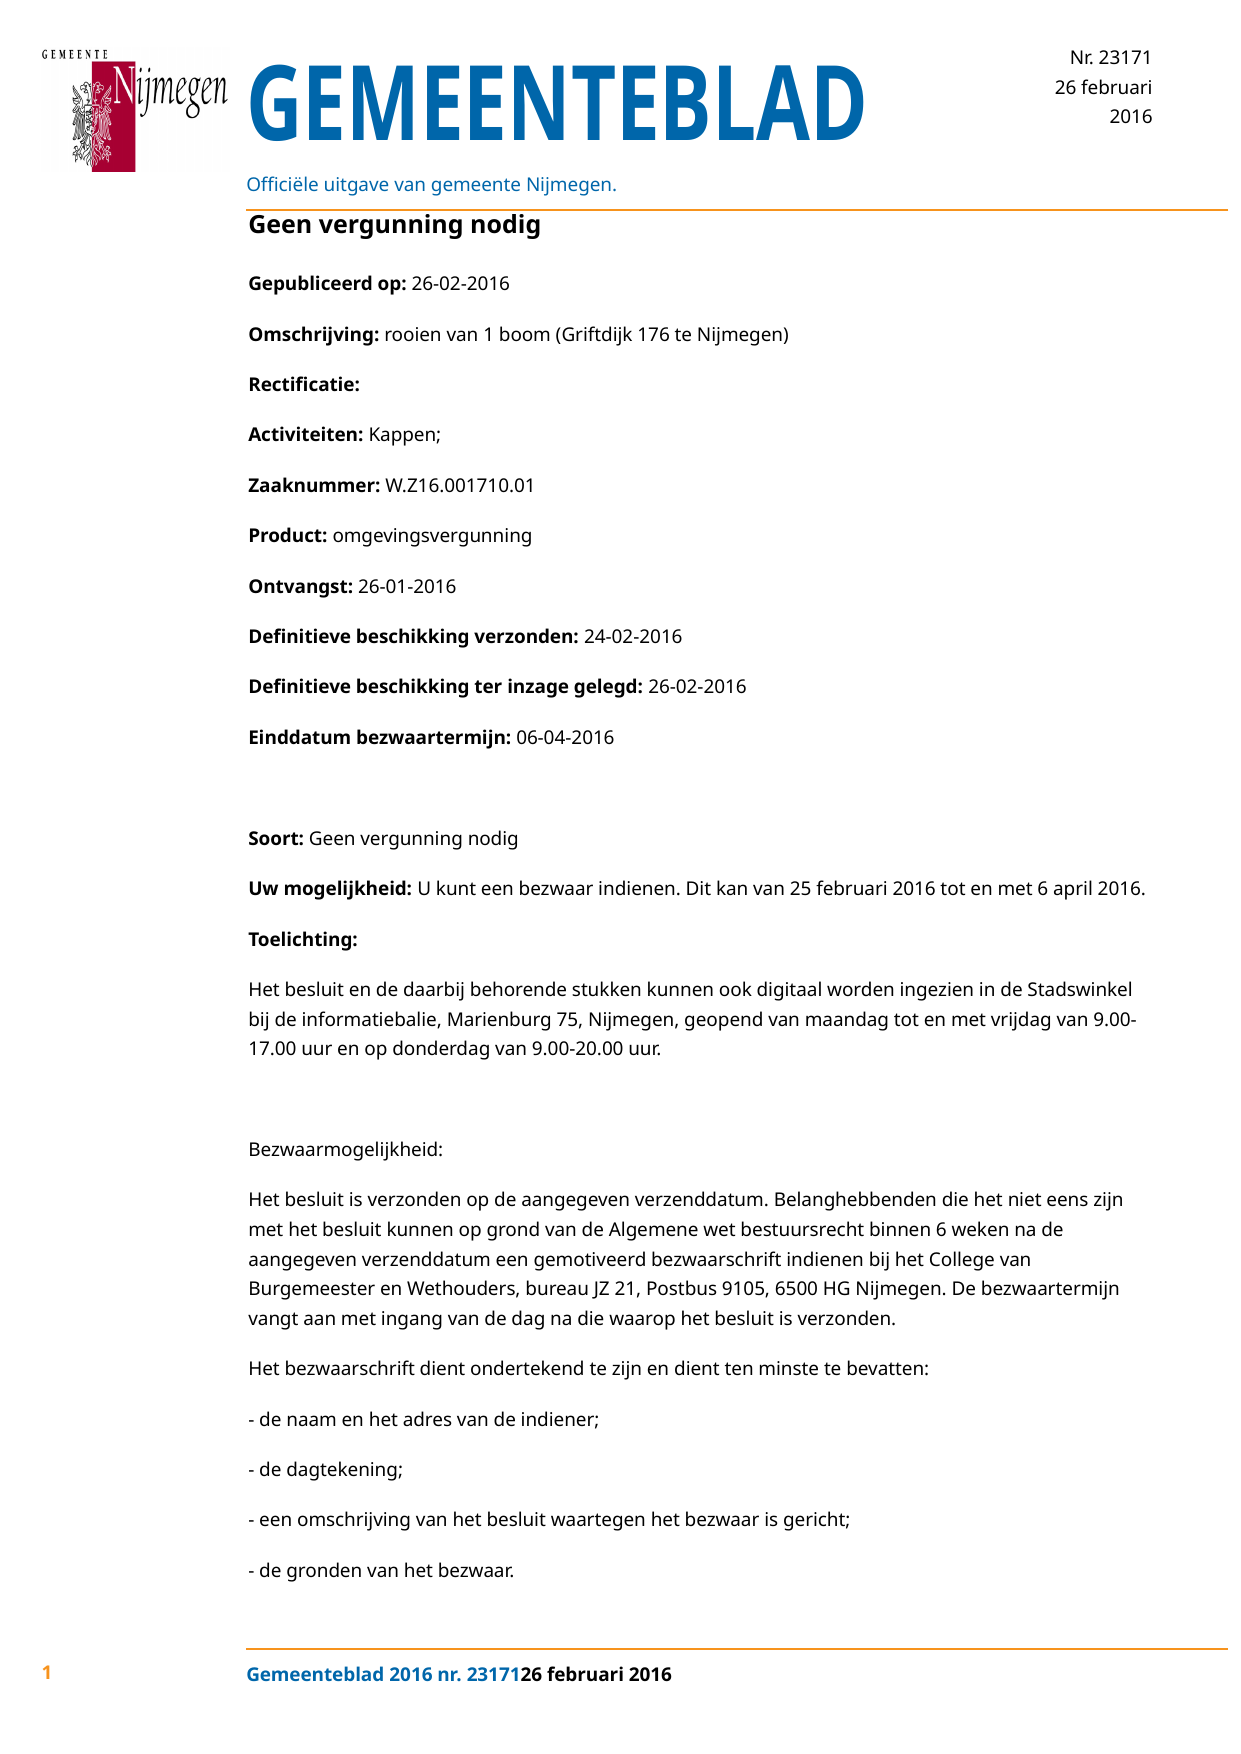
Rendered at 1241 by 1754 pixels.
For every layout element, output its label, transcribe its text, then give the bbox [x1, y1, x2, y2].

picture [41, 47, 231, 172]
text Uw mogelijkheid: U kunt een bezwaar indienen. Dit kan van 25 februari 2016 tot en met 6 april 2016. [248, 875, 1152, 901]
text Bezwaarmogelijkheid: [248, 1136, 1152, 1162]
text Rectificatie: [248, 371, 1152, 397]
text - de naam en het adres van de indiener; [248, 1406, 1152, 1431]
text - een omschrijving van het besluit waartegen het bezwaar is gericht; [248, 1507, 1152, 1532]
text Het besluit en de daarbij behorende stukken kunnen ook digitaal worden ingezien in de Stadswinkel bij de informatiebalie, Marienburg 75, Nijmegen, geopend van maandag tot en met vrijdag van 9.00-17.00 uur en op donderdag van 9.00-20.00 uur. [248, 976, 1152, 1061]
text Geen vergunning nodig [248, 211, 1152, 241]
text Het bezwaarschrift dient ondertekend te zijn en dient ten minste te bevatten: [248, 1355, 1152, 1381]
text Definitieve beschikking ter inzage gelegd: 26-02-2016 [248, 674, 1152, 699]
text - de gronden van het bezwaar. [248, 1557, 1152, 1583]
text Zaaknummer: W.Z16.001710.01 [248, 472, 1152, 498]
text Ontvangst: 26-01-2016 [248, 573, 1152, 598]
text Gepubliceerd op: 26-02-2016 [248, 270, 1152, 296]
text Omschrijving: rooien van 1 boom (Griftdijk 176 te Nijmegen) [248, 321, 1152, 346]
text Het besluit is verzonden op de aangegeven verzenddatum. Belanghebbenden die het niet eens zijn met het besluit kunnen op grond van de Algemene wet bestuursrecht binnen 6 weken na de aangegeven verzenddatum een gemotiveerd bezwaarschrift indienen bij het College van Burgemeester en Wethouders, bureau JZ 21, Postbus 9105, 6500 HG Nijmegen. De bezwaartermijn vangt aan met ingang van de dag na die waarop het besluit is verzonden. [248, 1187, 1152, 1331]
text Definitieve beschikking verzonden: 24-02-2016 [248, 623, 1152, 649]
text Activiteiten: Kappen; [248, 422, 1152, 447]
text Product: omgevingsvergunning [248, 522, 1152, 548]
text Soort: Geen vergunning nodig [248, 825, 1152, 851]
text Toelichting: [248, 926, 1152, 951]
text Einddatum bezwaartermijn: 06-04-2016 [248, 724, 1152, 750]
text - de dagtekening; [248, 1456, 1152, 1482]
